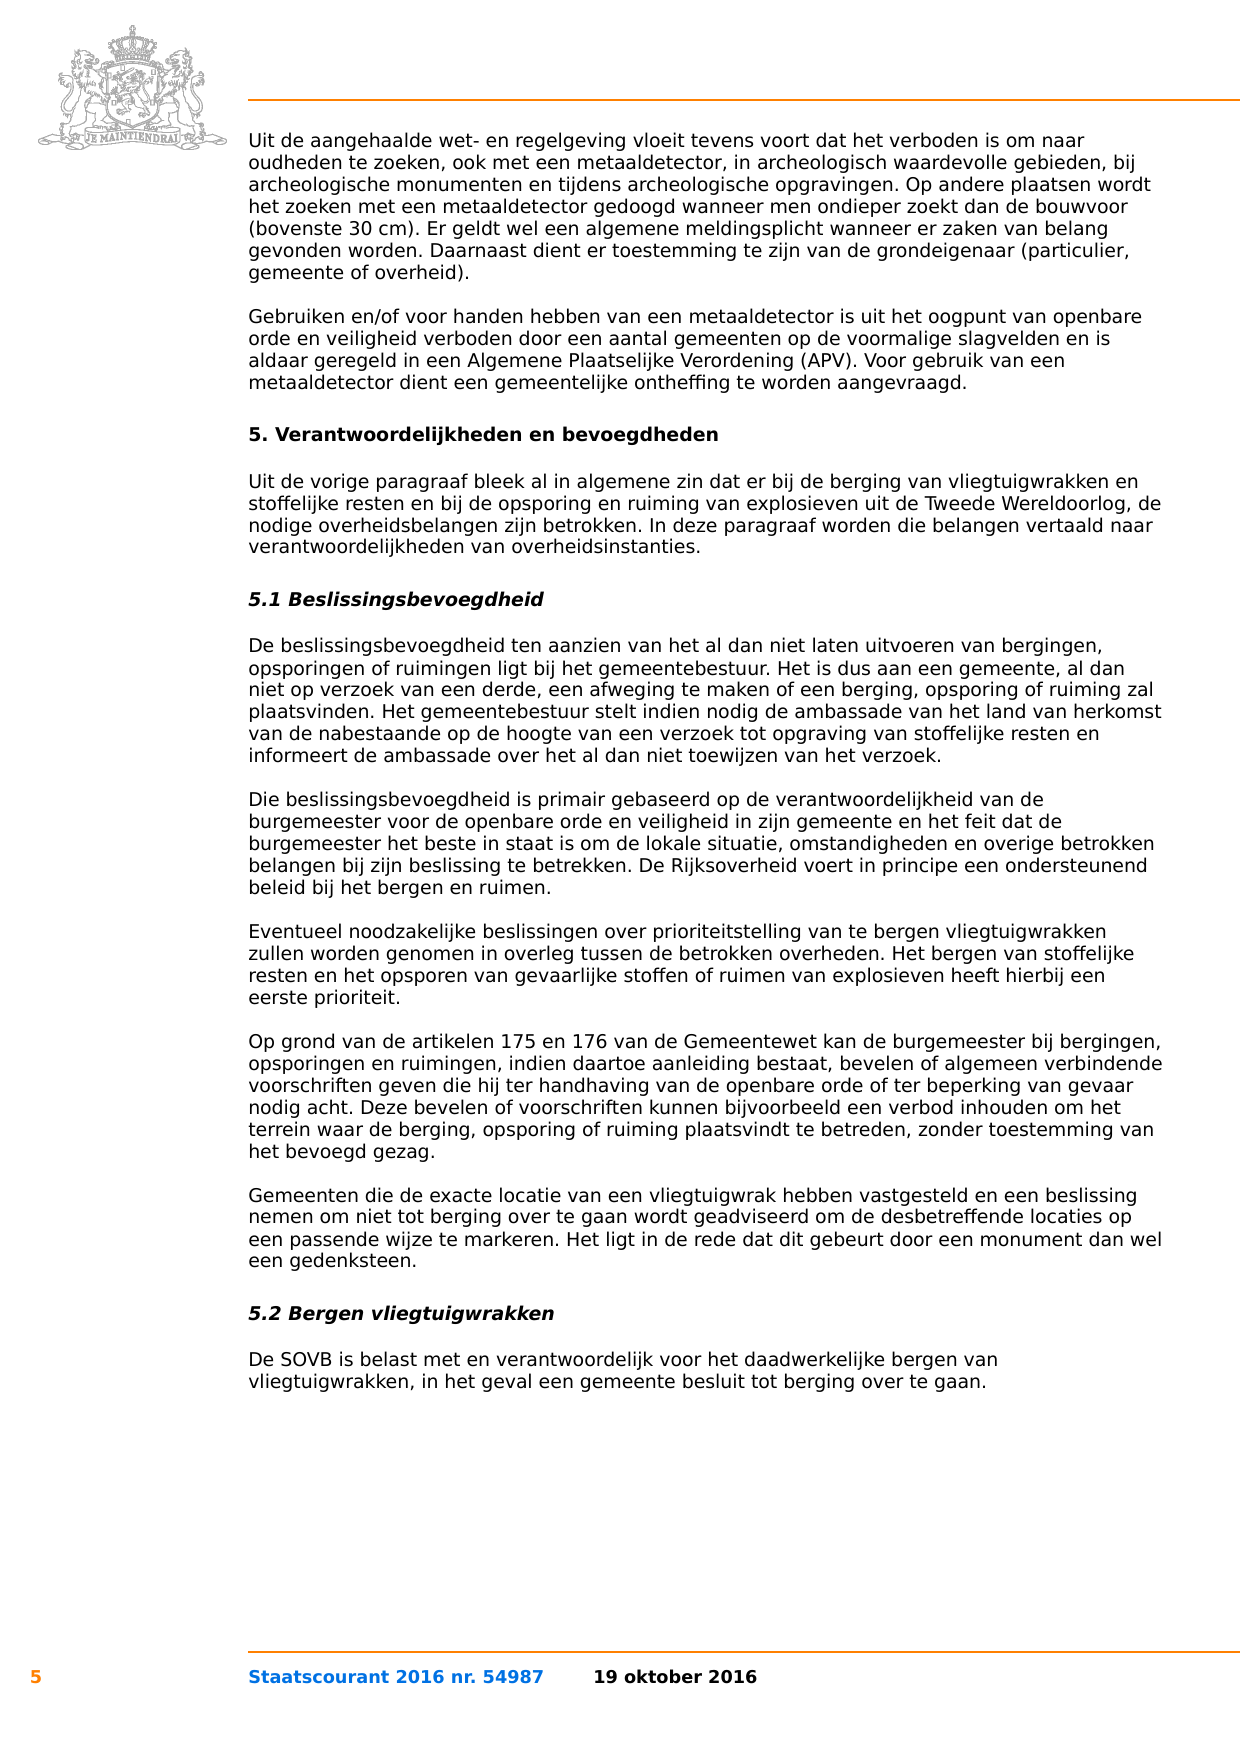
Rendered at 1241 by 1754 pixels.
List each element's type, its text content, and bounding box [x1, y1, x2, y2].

text De beslissingsbevoegdheid ten aanzien van het al dan niet laten uitvoeren van bergingen, opsporingen of ruimingen ligt bij het gemeentebestuur. Het is dus aan een gemeente, al dan niet op verzoek van een derde, een afweging te maken of een berging, opsporing of ruiming zal plaatsvinden. Het gemeentebestuur stelt indien nodig de ambassade van het land van herkomst van de nabestaande op de hoogte van een verzoek tot opgraving van stoffelijke resten en informeert de ambassade over het al dan niet toewijzen van het verzoek. [248, 635, 1163, 767]
text Uit de aangehaalde wet- en regelgeving vloeit tevens voort dat het verboden is om naar oudheden te zoeken, ook met een metaaldetector, in archeologisch waardevolle gebieden, bij archeologische monumenten en tijdens archeologische opgravingen. Op andere plaatsen wordt het zoeken met een metaaldetector gedoogd wanneer men ondieper zoekt dan de bouwvoor (bovenste 30 cm). Er geldt wel een algemene meldingsplicht wanneer er zaken van belang gevonden worden. Daarnaast dient er toestemming te zijn van de grondeigenaar (particulier, gemeente of overheid). [248, 130, 1163, 284]
subtitle 5.1 Beslissingsbevoegdheid [248, 588, 1163, 610]
text Die beslissingsbevoegdheid is primair gebaseerd op de verantwoordelijkheid van de burgemeester voor de openbare orde en veiligheid in zijn gemeente en het feit dat de burgemeester het beste in staat is om de lokale situatie, omstandigheden en overige betrokken belangen bij zijn beslissing te betrekken. De Rijksoverheid voert in principe een ondersteunend beleid bij het bergen en ruimen. [248, 789, 1163, 899]
subtitle 5. Verantwoordelijkheden en bevoegdheden [248, 423, 1163, 446]
picture [38, 25, 227, 150]
text Gebruiken en/of voor handen hebben van een metaaldetector is uit het oogpunt van openbare orde en veiligheid verboden door een aantal gemeenten op de voormalige slagvelden en is aldaar geregeld in een Algemene Plaatselijke Verordening (APV). Voor gebruik van een metaaldetector dient een gemeentelijke ontheffing te worden aangevraagd. [248, 306, 1163, 393]
text De SOVB is belast met en verantwoordelijk voor het daadwerkelijke bergen van vliegtuigwrakken, in het geval een gemeente besluit tot berging over te gaan. [248, 1349, 1163, 1393]
text Uit de vorige paragraaf bleek al in algemene zin dat er bij de berging van vliegtuigwrakken en stoffelijke resten en bij de opsporing en ruiming van explosieven uit de Tweede Wereldoorlog, de nodige overheidsbelangen zijn betrokken. In deze paragraaf worden die belangen vertaald naar verantwoordelijkheden van overheidsinstanties. [248, 471, 1163, 558]
text Eventueel noodzakelijke beslissingen over prioriteitstelling van te bergen vliegtuigwrakken zullen worden genomen in overleg tussen de betrokken overheden. Het bergen van stoffelijke resten en het opsporen van gevaarlijke stoffen of ruimen van explosieven heeft hierbij een eerste prioriteit. [248, 921, 1163, 1009]
subtitle 5.2 Bergen vliegtuigwrakken [248, 1302, 1163, 1324]
text Gemeenten die de exacte locatie van een vliegtuigwrak hebben vastgesteld en een beslissing nemen om niet tot berging over te gaan wordt geadviseerd om de desbetreffende locaties op een passende wijze te markeren. Het ligt in de rede dat dit gebeurt door een monument dan wel een gedenksteen. [248, 1184, 1163, 1272]
text Op grond van de artikelen 175 en 176 van de Gemeentewet kan de burgemeester bij bergingen, opsporingen en ruimingen, indien daartoe aanleiding bestaat, bevelen of algemeen verbindende voorschriften geven die hij ter handhaving van de openbare orde of ter beperking van gevaar nodig acht. Deze bevelen of voorschriften kunnen bijvoorbeeld een verbod inhouden om het terrein waar de berging, opsporing of ruiming plaatsvindt te betreden, zonder toestemming van het bevoegd gezag. [248, 1031, 1163, 1163]
